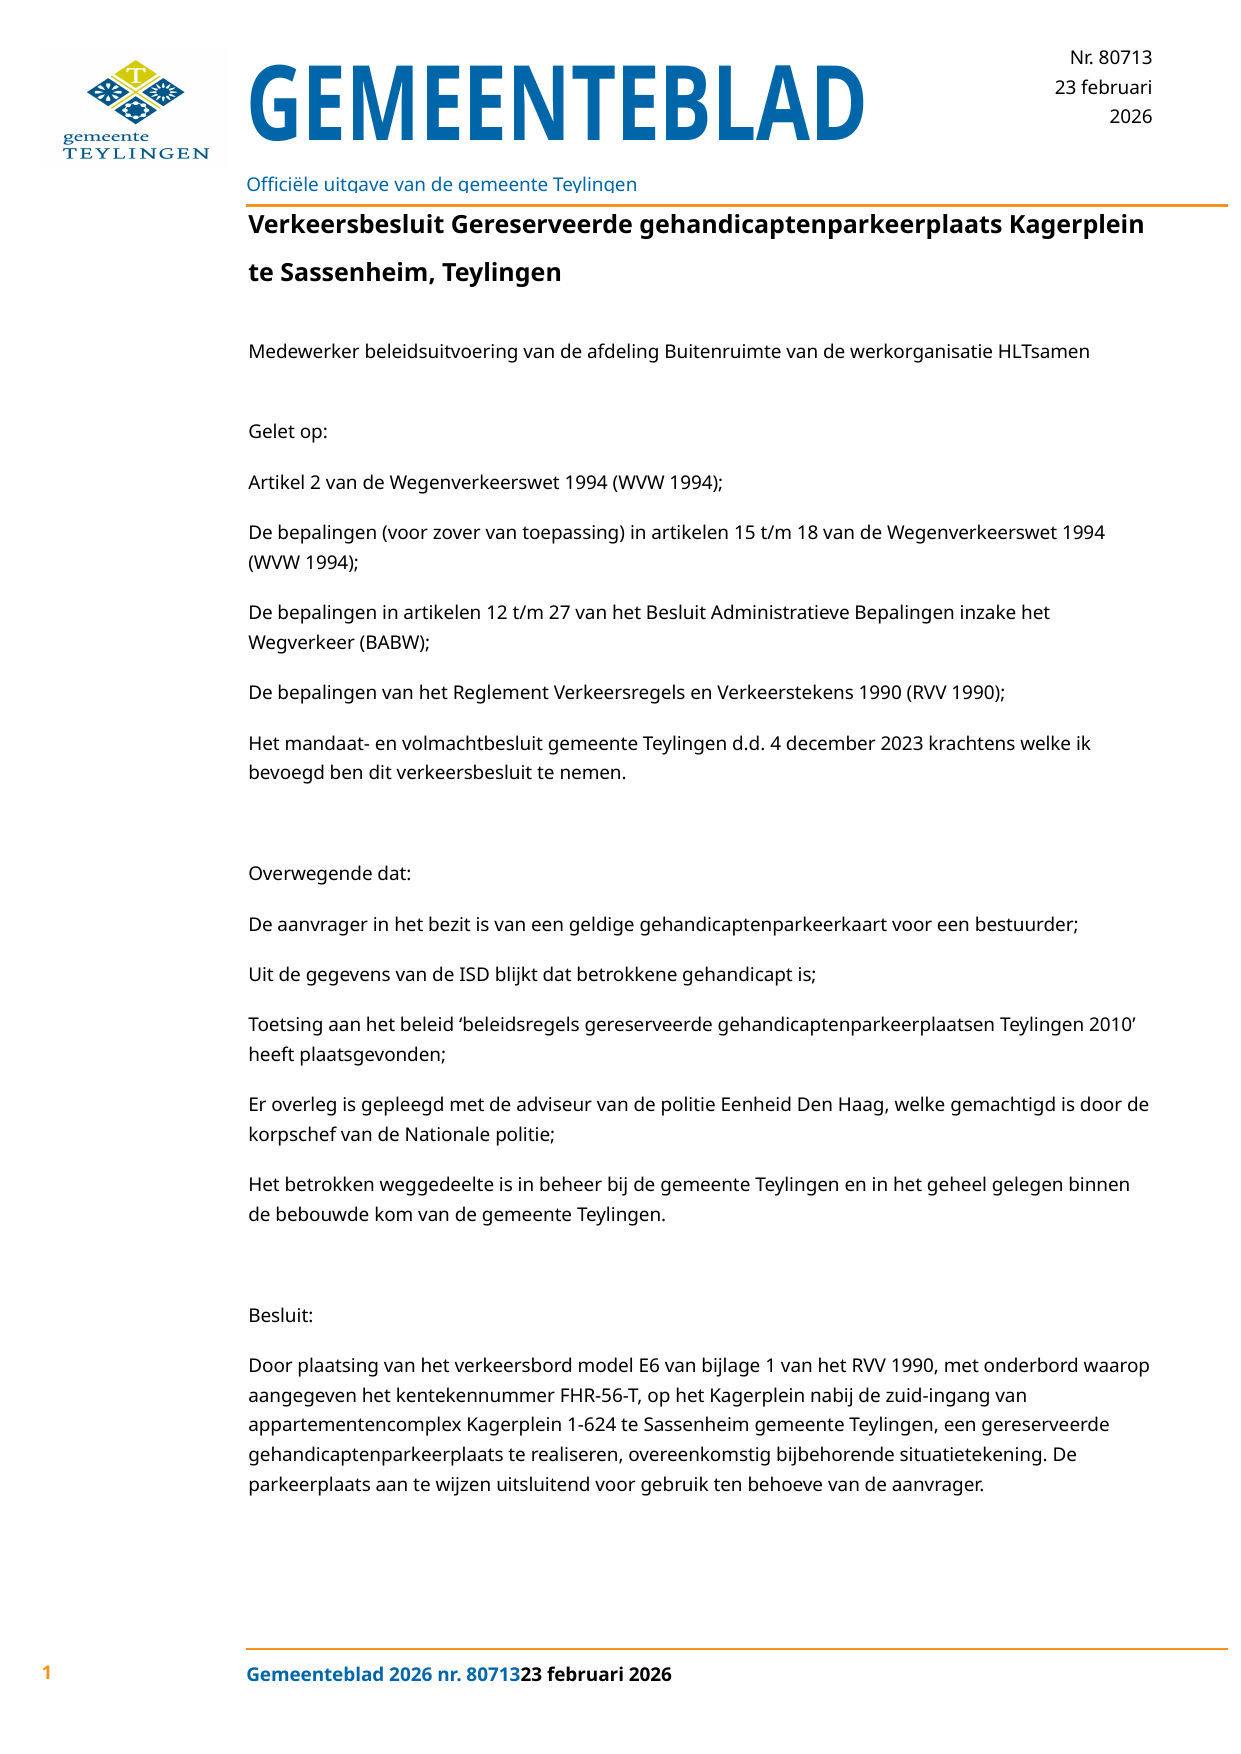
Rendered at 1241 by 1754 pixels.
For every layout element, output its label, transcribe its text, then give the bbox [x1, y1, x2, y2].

text Besluit: [248, 1302, 1152, 1328]
text Door plaatsing van het verkeersbord model E6 van bijlage 1 van het RVV 1990, met onderbord waarop aangegeven het kentekennummer FHR-56-T, op het Kagerplein nabij de zuid-ingang van appartementencomplex Kagerplein 1-624 te Sassenheim gemeente Teylingen, een gereserveerde gehandicaptenparkeerplaats te realiseren, overeenkomstig bijbehorende situatietekening. De parkeerplaats aan te wijzen uitsluitend voor gebruik ten behoeve van de aanvrager. [248, 1352, 1152, 1496]
text Medewerker beleidsuitvoering van de afdeling Buitenruimte van de werkorganisatie HLTsamen [248, 339, 1152, 364]
picture [41, 47, 231, 172]
text Overwegende dat: [248, 860, 1152, 886]
text Artikel 2 van de Wegenverkeerswet 1994 (WVW 1994); [248, 469, 1152, 495]
text Het mandaat- en volmachtbesluit gemeente Teylingen d.d. 4 december 2023 krachtens welke ik bevoegd ben dit verkeersbesluit te nemen. [248, 730, 1152, 785]
text Verkeersbesluit Gereserveerde gehandicaptenparkeerplaats Kagerplein te Sassenheim, Teylingen [248, 207, 1152, 288]
text Het betrokken weggedeelte is in beheer bij de gemeente Teylingen en in het geheel gelegen binnen de bebouwde kom van de gemeente Teylingen. [248, 1172, 1152, 1227]
text Er overleg is gepleegd met de adviseur van de politie Eenheid Den Haag, welke gemachtigd is door de korpschef van de Nationale politie; [248, 1092, 1152, 1147]
text Uit de gegevens van de ISD blijkt dat betrokkene gehandicapt is; [248, 961, 1152, 987]
text De bepalingen van het Reglement Verkeersregels en Verkeerstekens 1990 (RVV 1990); [248, 679, 1152, 705]
text Toetsing aan het beleid ‘beleidsregels gereserveerde gehandicaptenparkeerplaatsen Teylingen 2010’ heeft plaatsgevonden; [248, 1012, 1152, 1067]
text Gelet op: [248, 419, 1152, 444]
text De aanvrager in het bezit is van een geldige gehandicaptenparkeerkaart voor een bestuurder; [248, 911, 1152, 936]
text De bepalingen (voor zover van toepassing) in artikelen 15 t/m 18 van de Wegenverkeerswet 1994 (WVW 1994); [248, 519, 1152, 575]
text De bepalingen in artikelen 12 t/m 27 van het Besluit Administratieve Bepalingen inzake het Wegverkeer (BABW); [248, 599, 1152, 655]
